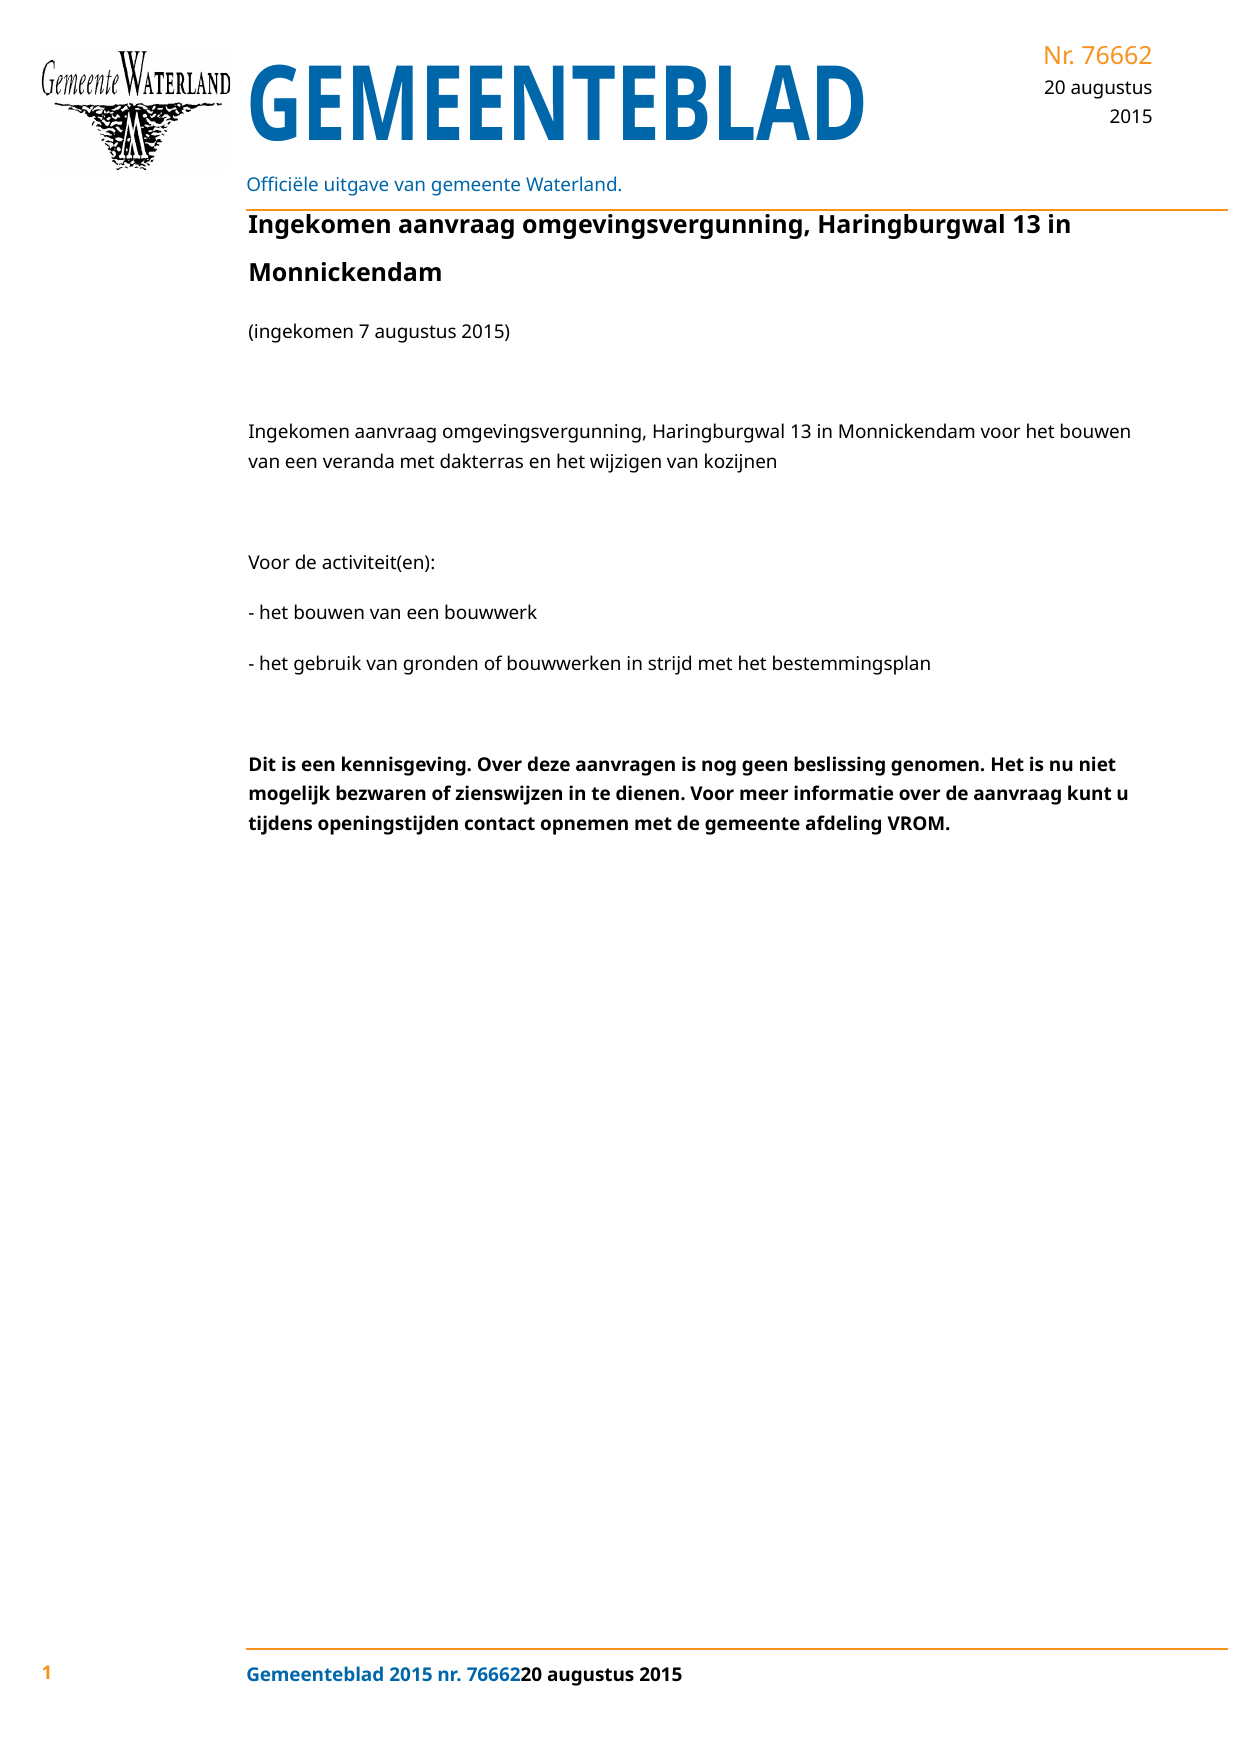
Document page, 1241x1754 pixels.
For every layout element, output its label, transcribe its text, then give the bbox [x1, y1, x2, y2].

text Ingekomen aanvraag omgevingsvergunning, Haringburgwal 13 in Monnickendam [248, 211, 1152, 288]
text (ingekomen 7 augustus 2015) [248, 318, 1152, 344]
text - het gebruik van gronden of bouwwerken in strijd met het bestemmingsplan [248, 650, 1152, 676]
picture [41, 47, 231, 172]
text Ingekomen aanvraag omgevingsvergunning, Haringburgwal 13 in Monnickendam voor het bouwen van een veranda met dakterras en het wijzigen van kozijnen [248, 419, 1152, 474]
text Dit is een kennisgeving. Over deze aanvragen is nog geen beslissing genomen. Het is nu niet mogelijk bezwaren of zienswijzen in te dienen. Voor meer informatie over de aanvraag kunt u tijdens openingstijden contact opnemen met de gemeente afdeling VROM. [248, 751, 1152, 836]
text - het bouwen van een bouwwerk [248, 599, 1152, 625]
text Voor de activiteit(en): [248, 549, 1152, 575]
